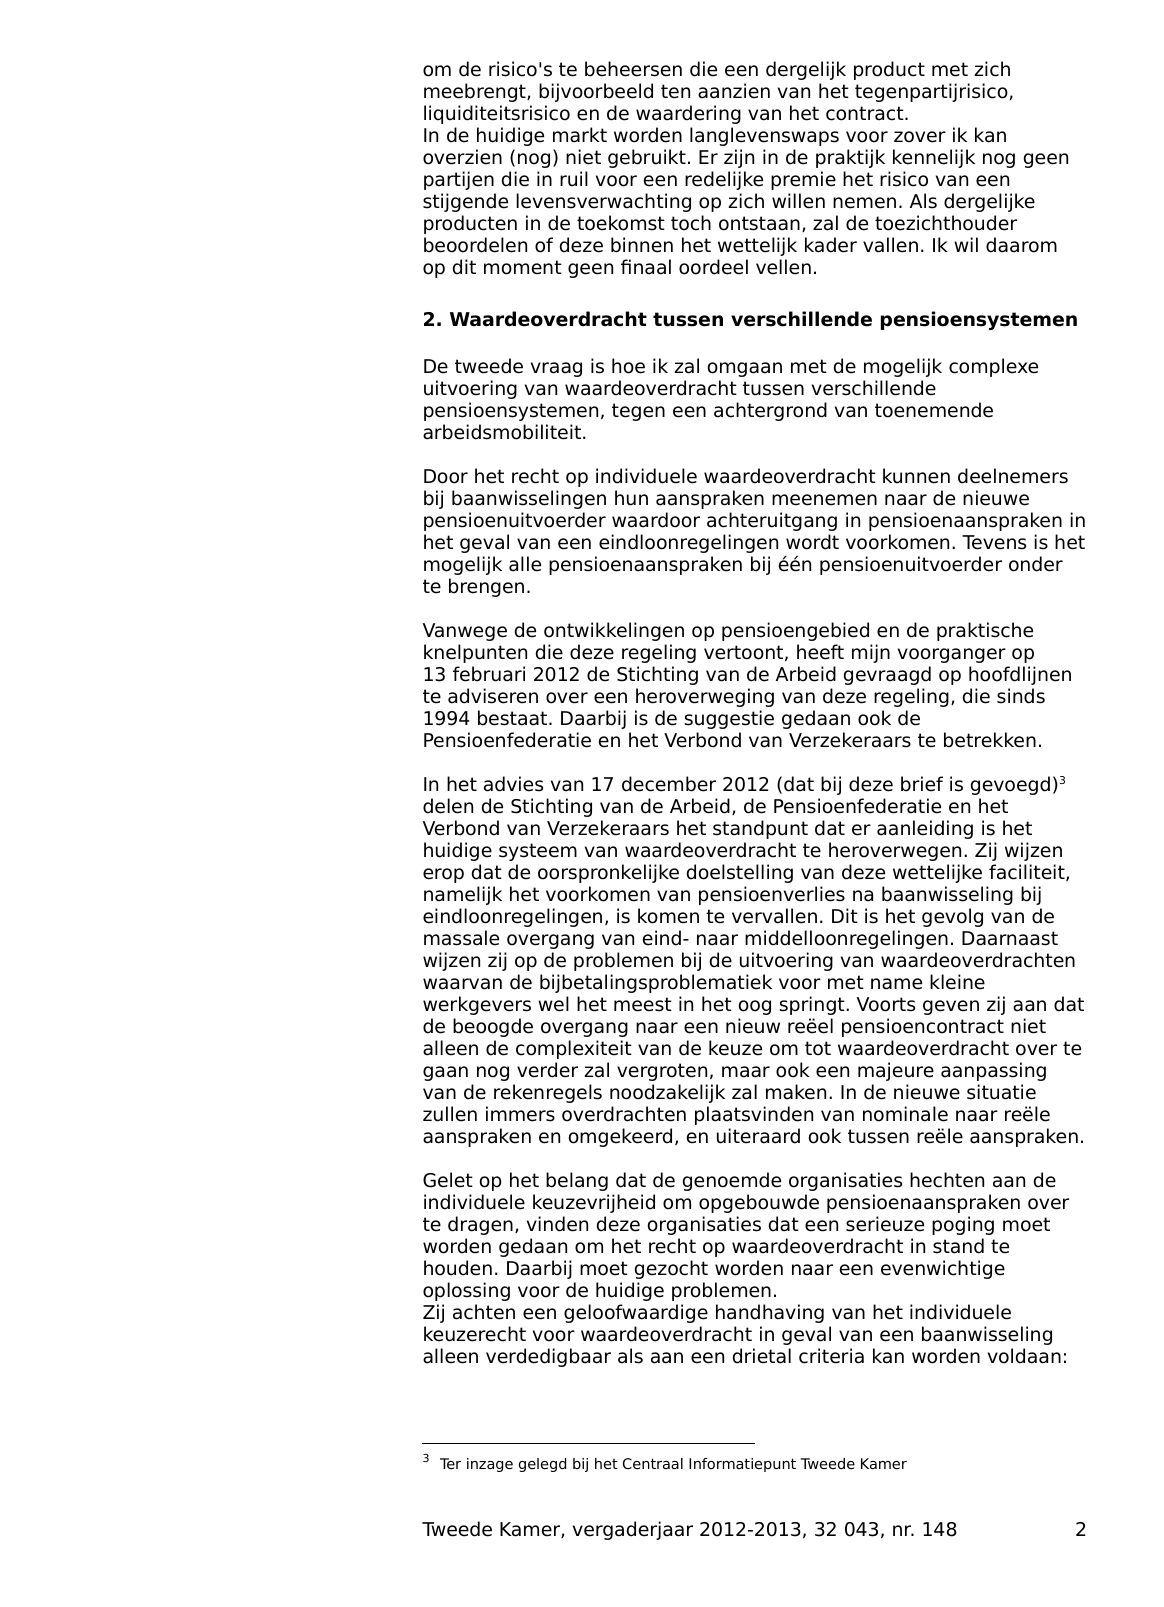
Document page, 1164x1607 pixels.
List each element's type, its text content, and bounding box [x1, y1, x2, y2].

text In het advies van 17 december 2012 (dat bij deze brief is gevoegd) delen de Stichting van de Arbeid, de Pensioenfederatie en het Verbond van Verzekeraars het standpunt dat er aanleiding is het huidige systeem van waardeoverdracht te heroverwegen. Zij wijzen erop dat de oorspronkelijke doelstelling van deze wettelijke faciliteit, namelijk het voorkomen van pensioenverlies na baanwisseling bij eindloonregelingen, is komen te vervallen. Dit is het gevolg van de massale overgang van eind- naar middelloonregelingen. Daarnaast wijzen zij op de problemen bij de uitvoering van waardeoverdrachten waarvan de bijbetalingsproblematiek voor met name kleine werkgevers wel het meest in het oog springt. Voorts geven zij aan dat de beoogde overgang naar een nieuw reëel pensioencontract niet alleen de complexiteit van de keuze om tot waardeoverdracht over te gaan nog verder zal vergroten, maar ook een majeure aanpassing van de rekenregels noodzakelijk zal maken. In de nieuwe situatie zullen immers overdrachten plaatsvinden van nominale naar reële aanspraken en omgekeerd, en uiteraard ook tussen reële aanspraken. [422, 774, 1087, 1148]
subtitle 2. Waardeoverdracht tussen verschillende pensioensystemen [422, 309, 1087, 331]
text Gelet op het belang dat de genoemde organisaties hechten aan de individuele keuzevrijheid om opgebouwde pensioenaanspraken over te dragen, vinden deze organisaties dat een serieuze poging moet worden gedaan om het recht op waardeoverdracht in stand te houden. Daarbij moet gezocht worden naar een evenwichtige oplossing voor de huidige problemen. [422, 1170, 1087, 1302]
text Ter inzage gelegd bij het Centraal Informatiepunt Tweede Kamer [422, 1452, 1087, 1474]
text De tweede vraag is hoe ik zal omgaan met de mogelijk complexe uitvoering van waardeoverdracht tussen verschillende pensioensystemen, tegen een achtergrond van toenemende arbeidsmobiliteit. [422, 356, 1087, 444]
text Vanwege de ontwikkelingen op pensioengebied en de praktische knelpunten die deze regeling vertoont, heeft mijn voorganger op 13 februari 2012 de Stichting van de Arbeid gevraagd op hoofdlijnen te adviseren over een heroverweging van deze regeling, die sinds 1994 bestaat. Daarbij is de suggestie gedaan ook de Pensioenfederatie en het Verbond van Verzekeraars te betrekken. [422, 620, 1087, 752]
text Door het recht op individuele waardeoverdracht kunnen deelnemers bij baanwisselingen hun aanspraken meenemen naar de nieuwe pensioenuitvoerder waardoor achteruitgang in pensioenaanspraken in het geval van een eindloonregelingen wordt voorkomen. Tevens is het mogelijk alle pensioenaanspraken bij één pensioenuitvoerder onder te brengen. [422, 466, 1087, 598]
text Zij achten een geloofwaardige handhaving van het individuele keuzerecht voor waardeoverdracht in geval van een baanwisseling alleen verdedigbaar als aan een drietal criteria kan worden voldaan: [422, 1302, 1087, 1368]
text In de huidige markt worden langlevenswaps voor zover ik kan overzien (nog) niet gebruikt. Er zijn in de praktijk kennelijk nog geen partijen die in ruil voor een redelijke premie het risico van een stijgende levensverwachting op zich willen nemen. Als dergelijke producten in de toekomst toch ontstaan, zal de toezichthouder beoordelen of deze binnen het wettelijk kader vallen. Ik wil daarom op dit moment geen finaal oordeel vellen. [422, 125, 1087, 279]
text om de risico's te beheersen die een dergelijk product met zich meebrengt, bijvoorbeeld ten aanzien van het tegenpartijrisico, liquiditeitsrisico en de waardering van het contract. [422, 59, 1087, 125]
